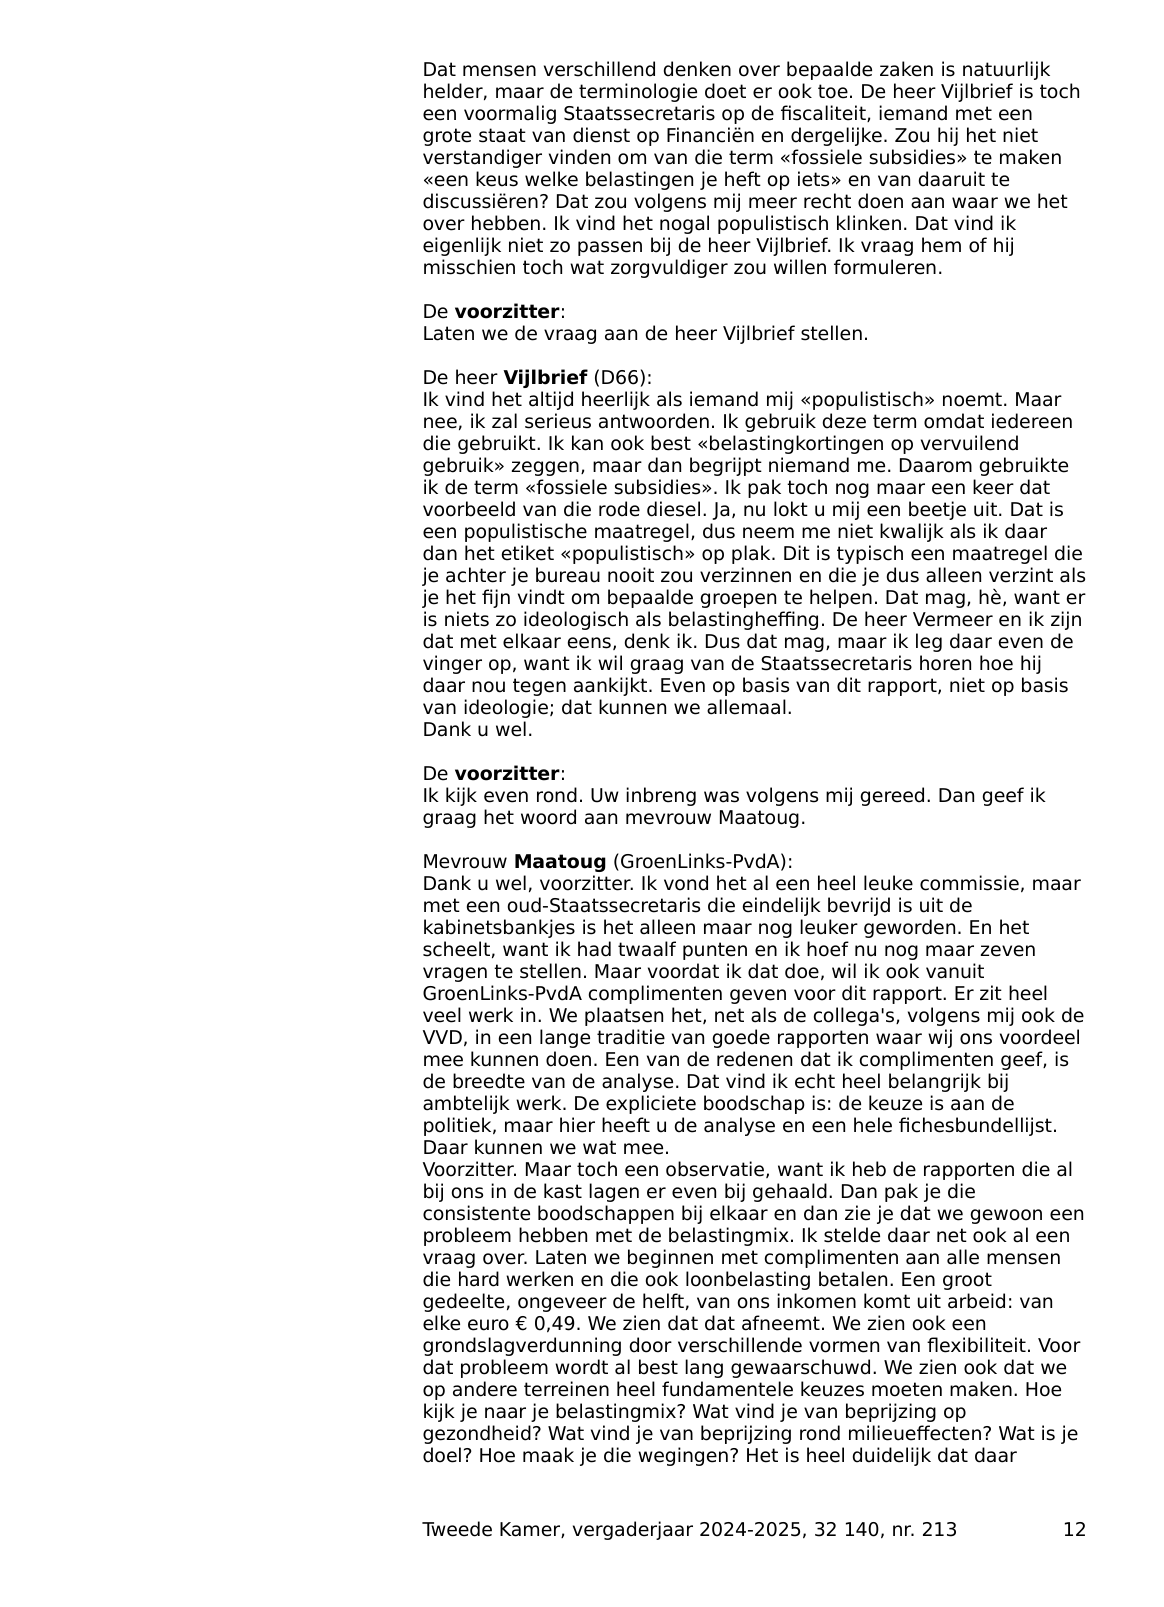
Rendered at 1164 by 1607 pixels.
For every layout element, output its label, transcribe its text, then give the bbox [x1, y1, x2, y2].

text Laten we de vraag aan de heer Vijlbrief stellen. [422, 323, 1087, 345]
text De voorzitter: [422, 301, 1087, 323]
text Ik kijk even rond. Uw inbreng was volgens mij gereed. Dan geef ik graag het woord aan mevrouw Maatoug. [422, 785, 1087, 829]
text Dat mensen verschillend denken over bepaalde zaken is natuurlijk helder, maar de terminologie doet er ook toe. De heer Vijlbrief is toch een voormalig Staatssecretaris op de fiscaliteit, iemand met een grote staat van dienst op Financiën en dergelijke. Zou hij het niet verstandiger vinden om van die term «fossiele subsidies» te maken «een keus welke belastingen je heft op iets» en van daaruit te discussiëren? Dat zou volgens mij meer recht doen aan waar we het over hebben. Ik vind het nogal populistisch klinken. Dat vind ik eigenlijk niet zo passen bij de heer Vijlbrief. Ik vraag hem of hij misschien toch wat zorgvuldiger zou willen formuleren. [422, 59, 1087, 279]
text Ik vind het altijd heerlijk als iemand mij «populistisch» noemt. Maar nee, ik zal serieus antwoorden. Ik gebruik deze term omdat iedereen die gebruikt. Ik kan ook best «belastingkortingen op vervuilend gebruik» zeggen, maar dan begrijpt niemand me. Daarom gebruikte ik de term «fossiele subsidies». Ik pak toch nog maar een keer dat voorbeeld van die rode diesel. Ja, nu lokt u mij een beetje uit. Dat is een populistische maatregel, dus neem me niet kwalijk als ik daar dan het etiket «populistisch» op plak. Dit is typisch een maatregel die je achter je bureau nooit zou verzinnen en die je dus alleen verzint als je het fijn vindt om bepaalde groepen te helpen. Dat mag, hè, want er is niets zo ideologisch als belastingheffing. De heer Vermeer en ik zijn dat met elkaar eens, denk ik. Dus dat mag, maar ik leg daar even de vinger op, want ik wil graag van de Staatssecretaris horen hoe hij daar nou tegen aankijkt. Even op basis van dit rapport, niet op basis van ideologie; dat kunnen we allemaal. [422, 389, 1087, 719]
text Voorzitter. Maar toch een observatie, want ik heb de rapporten die al bij ons in de kast lagen er even bij gehaald. Dan pak je die consistente boodschappen bij elkaar en dan zie je dat we gewoon een probleem hebben met de belastingmix. Ik stelde daar net ook al een vraag over. Laten we beginnen met complimenten aan alle mensen die hard werken en die ook loonbelasting betalen. Een groot gedeelte, ongeveer de helft, van ons inkomen komt uit arbeid: van elke euro € 0,49. We zien dat dat afneemt. We zien ook een grondslagverdunning door verschillende vormen van flexibiliteit. Voor dat probleem wordt al best lang gewaarschuwd. We zien ook dat we op andere terreinen heel fundamentele keuzes moeten maken. Hoe kijk je naar je belastingmix? Wat vind je van beprijzing op gezondheid? Wat vind je van beprijzing rond milieueffecten? Wat is je doel? Hoe maak je die wegingen? Het is heel duidelijk dat daar [422, 1159, 1087, 1467]
text De voorzitter: [422, 763, 1087, 785]
text De heer Vijlbrief (D66): [422, 367, 1087, 389]
text Mevrouw Maatoug (GroenLinks-PvdA): [422, 851, 1087, 873]
text Dank u wel. [422, 719, 1087, 741]
text Dank u wel, voorzitter. Ik vond het al een heel leuke commissie, maar met een oud-Staatssecretaris die eindelijk bevrijd is uit de kabinetsbankjes is het alleen maar nog leuker geworden. En het scheelt, want ik had twaalf punten en ik hoef nu nog maar zeven vragen te stellen. Maar voordat ik dat doe, wil ik ook vanuit GroenLinks-PvdA complimenten geven voor dit rapport. Er zit heel veel werk in. We plaatsen het, net als de collega's, volgens mij ook de VVD, in een lange traditie van goede rapporten waar wij ons voordeel mee kunnen doen. Een van de redenen dat ik complimenten geef, is de breedte van de analyse. Dat vind ik echt heel belangrijk bij ambtelijk werk. De expliciete boodschap is: de keuze is aan de politiek, maar hier heeft u de analyse en een hele fichesbundellijst. Daar kunnen we wat mee. [422, 873, 1087, 1159]
